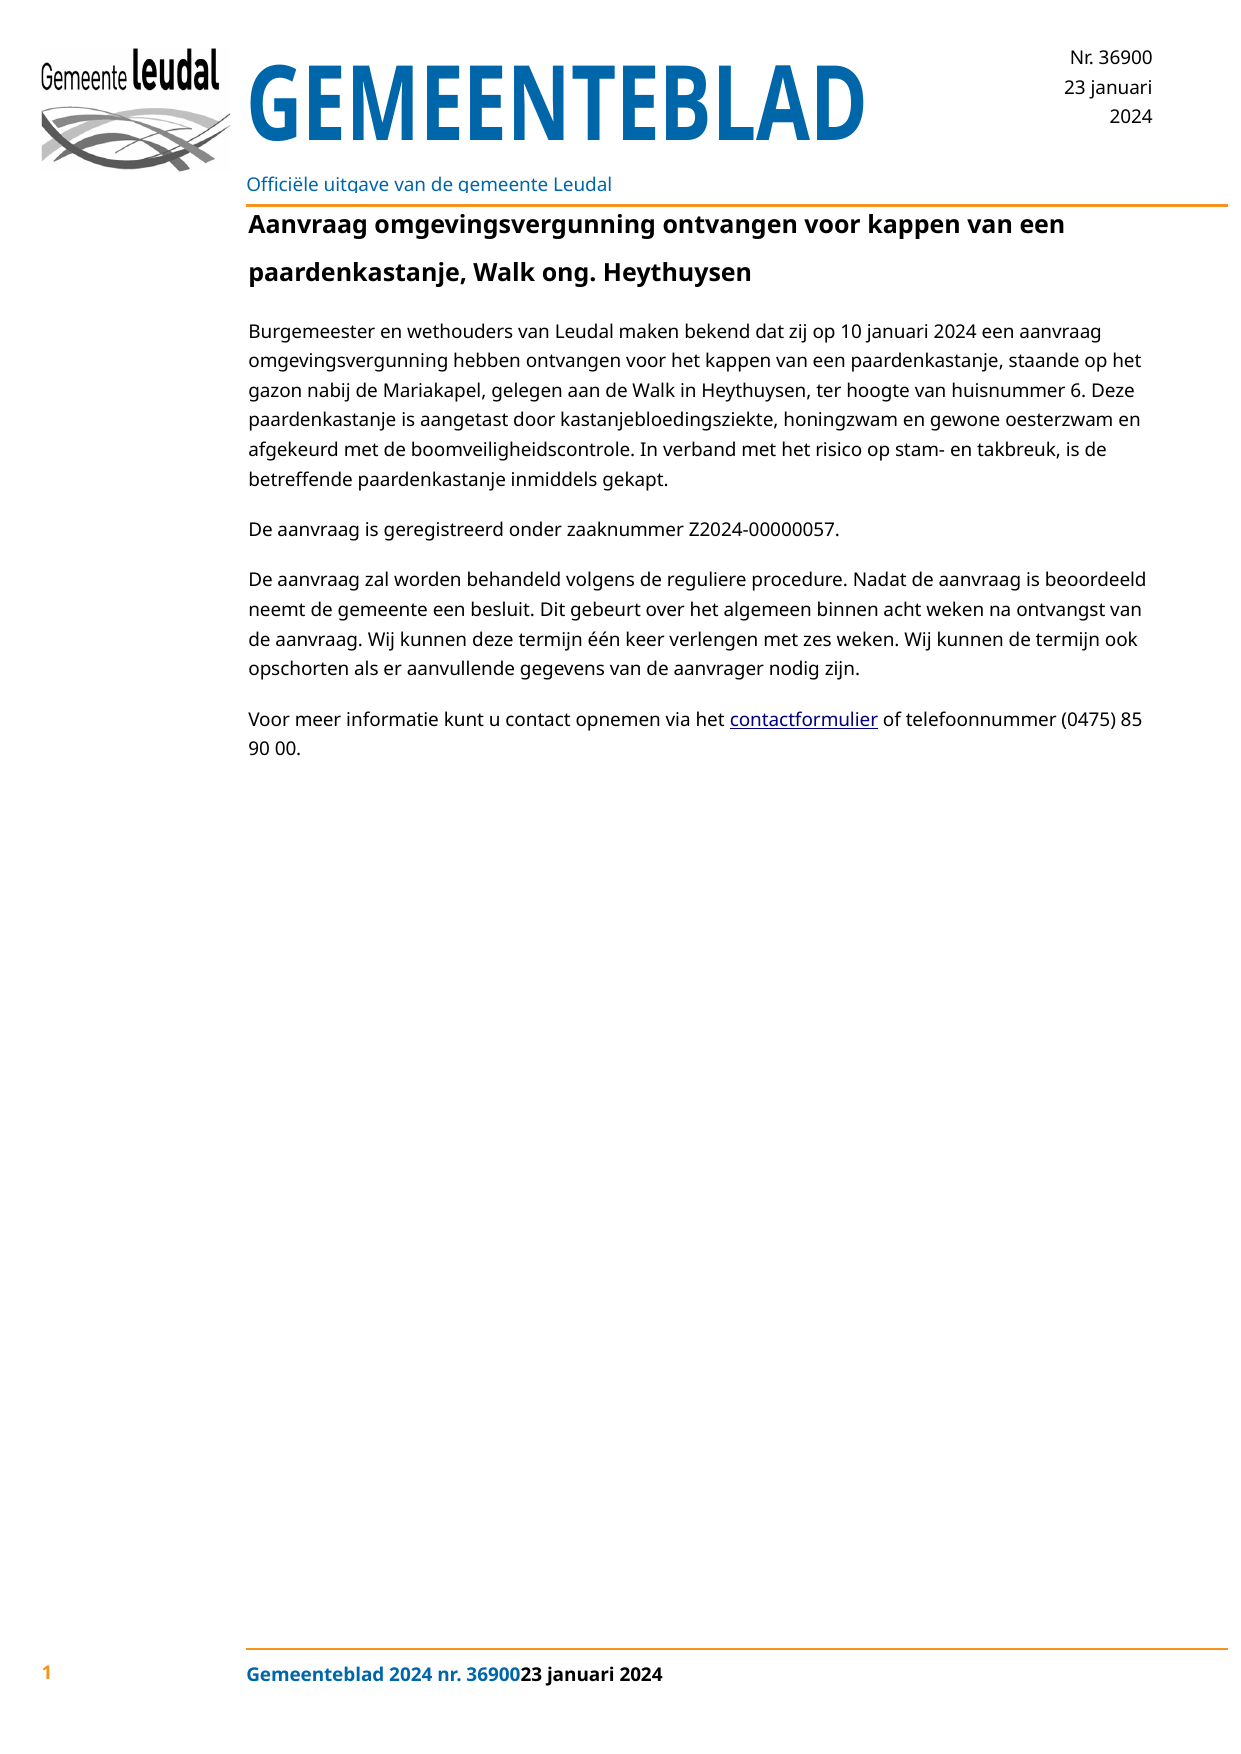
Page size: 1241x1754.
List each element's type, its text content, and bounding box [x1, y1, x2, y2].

text Burgemeester en wethouders van Leudal maken bekend dat zij op 10 januari 2024 een aanvraag omgevingsvergunning hebben ontvangen voor het kappen van een paardenkastanje, staande op het gazon nabij de Mariakapel, gelegen aan de Walk in Heythuysen, ter hoogte van huisnummer 6. Deze paardenkastanje is aangetast door kastanjebloedingsziekte, honingzwam en gewone oesterzwam en afgekeurd met de boomveiligheidscontrole. In verband met het risico op stam- en takbreuk, is de betreffende paardenkastanje inmiddels gekapt. [248, 318, 1152, 492]
text De aanvraag zal worden behandeld volgens de reguliere procedure. Nadat de aanvraag is beoordeeld neemt de gemeente een besluit. Dit gebeurt over het algemeen binnen acht weken na ontvangst van de aanvraag. Wij kunnen deze termijn één keer verlengen met zes weken. Wij kunnen de termijn ook opschorten als er aanvullende gegevens van de aanvrager nodig zijn. [248, 567, 1152, 681]
text De aanvraag is geregistreerd onder zaaknummer Z2024-00000057. [248, 516, 1152, 542]
text Aanvraag omgevingsvergunning ontvangen voor kappen van een paardenkastanje, Walk ong. Heythuysen [248, 207, 1152, 288]
text Voor meer informatie kunt u contact opnemen via het contactformulier of telefoonnummer (0475) 85 90 00. [248, 706, 1152, 761]
picture [41, 47, 231, 172]
